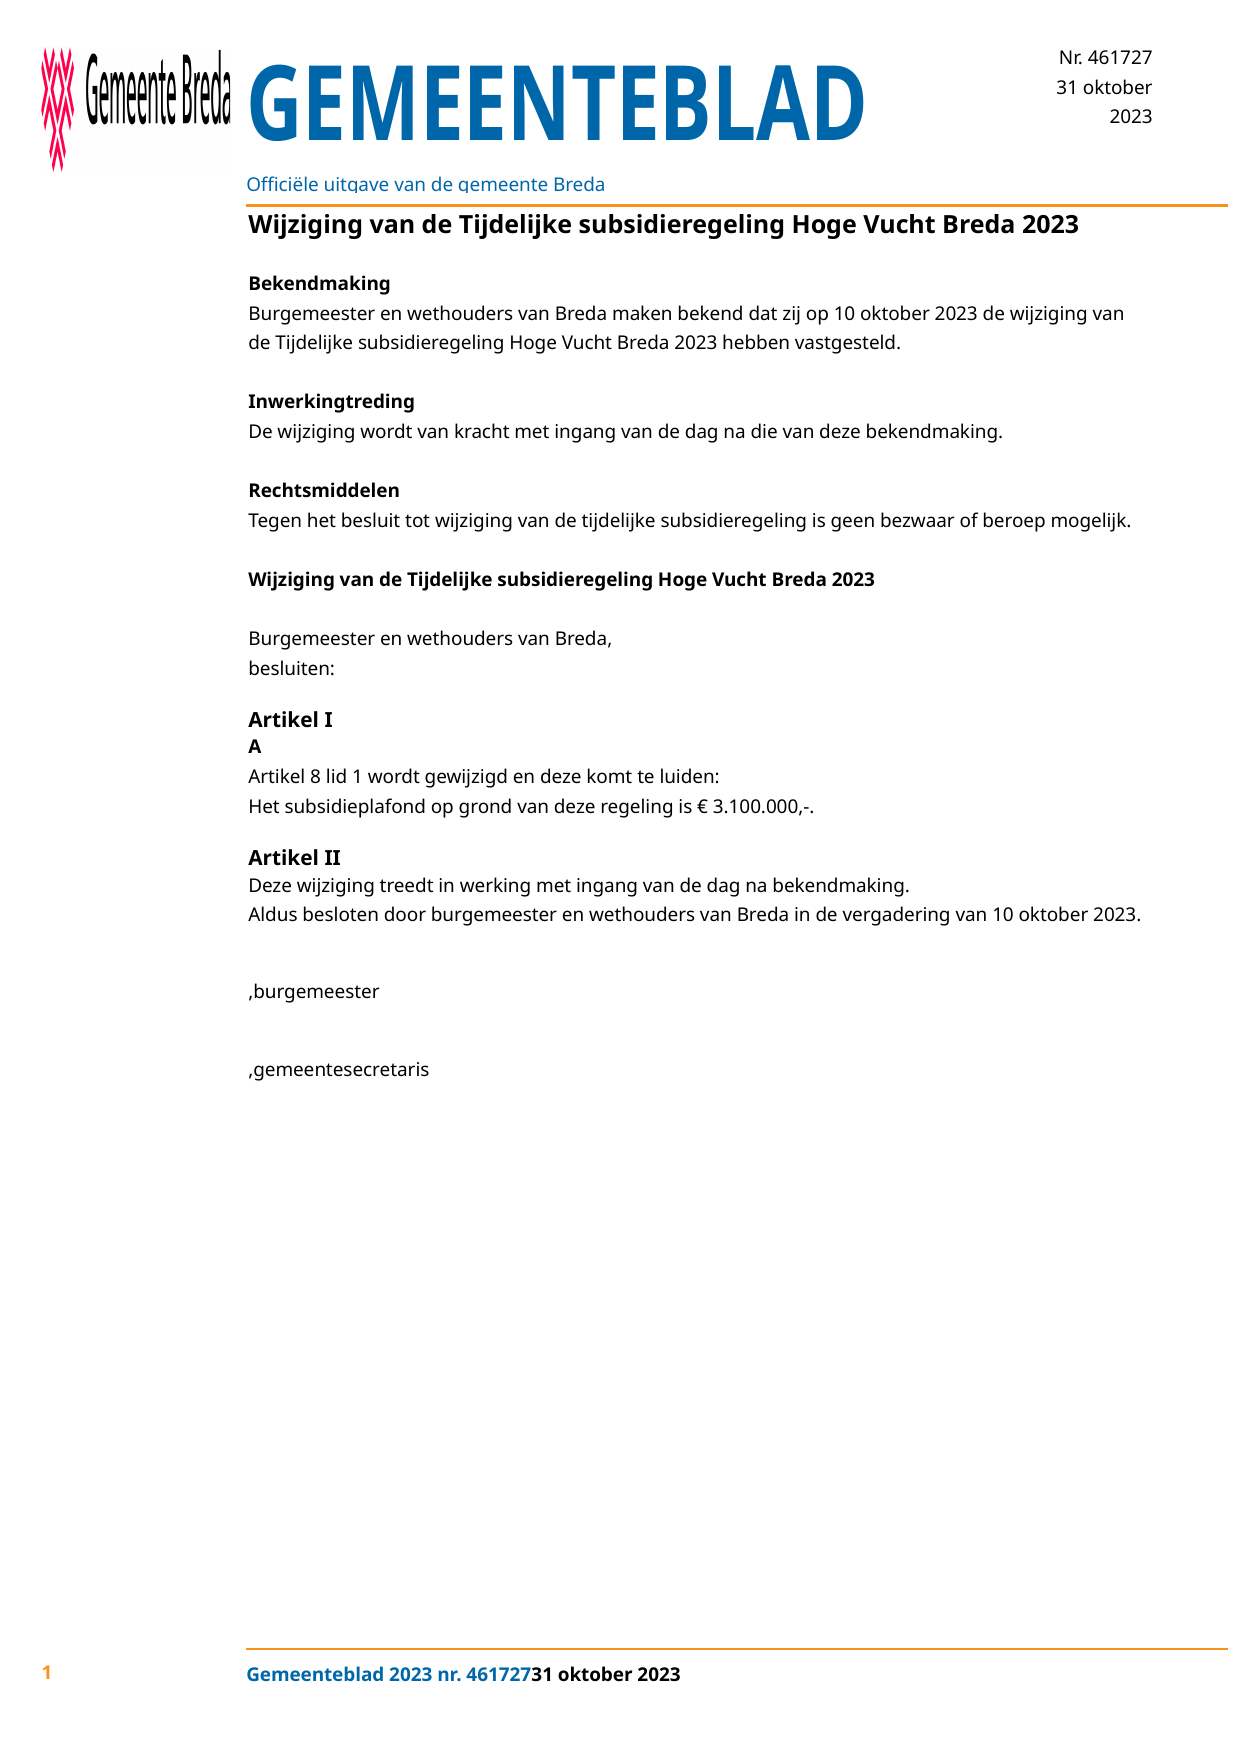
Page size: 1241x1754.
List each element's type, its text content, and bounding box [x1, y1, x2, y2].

text Het subsidieplafond op grond van deze regeling is € 3.100.000,-. [248, 793, 1152, 819]
text Wijziging van de Tijdelijke subsidieregeling Hoge Vucht Breda 2023 [248, 207, 1152, 241]
text Inwerkingtreding [248, 389, 1152, 414]
text Bekendmaking [248, 270, 1152, 296]
text ,gemeentesecretaris [248, 1056, 1152, 1081]
text Burgemeester en wethouders van Breda maken bekend dat zij op 10 oktober 2023 de wijziging van de Tijdelijke subsidieregeling Hoge Vucht Breda 2023 hebben vastgesteld. [248, 300, 1152, 355]
text A [248, 734, 1152, 759]
text Wijziging van de Tijdelijke subsidieregeling Hoge Vucht Breda 2023 [248, 566, 1152, 592]
text Deze wijziging treedt in werking met ingang van de dag na bekendmaking. [248, 872, 1152, 897]
text Tegen het besluit tot wijziging van de tijdelijke subsidieregeling is geen bezwaar of beroep mogelijk. [248, 507, 1152, 533]
picture [41, 47, 231, 172]
text besluiten: [248, 655, 1152, 681]
text Artikel 8 lid 1 wordt gewijzigd en deze komt te luiden: [248, 763, 1152, 789]
text Artikel II [248, 843, 1152, 872]
text Burgemeester en wethouders van Breda, [248, 625, 1152, 651]
text De wijziging wordt van kracht met ingang van de dag na die van deze bekendmaking. [248, 418, 1152, 444]
text Aldus besloten door burgemeester en wethouders van Breda in de vergadering van 10 oktober 2023. [248, 901, 1152, 927]
text Artikel I [248, 705, 1152, 734]
text ,burgemeester [248, 978, 1152, 1004]
text Rechtsmiddelen [248, 477, 1152, 503]
